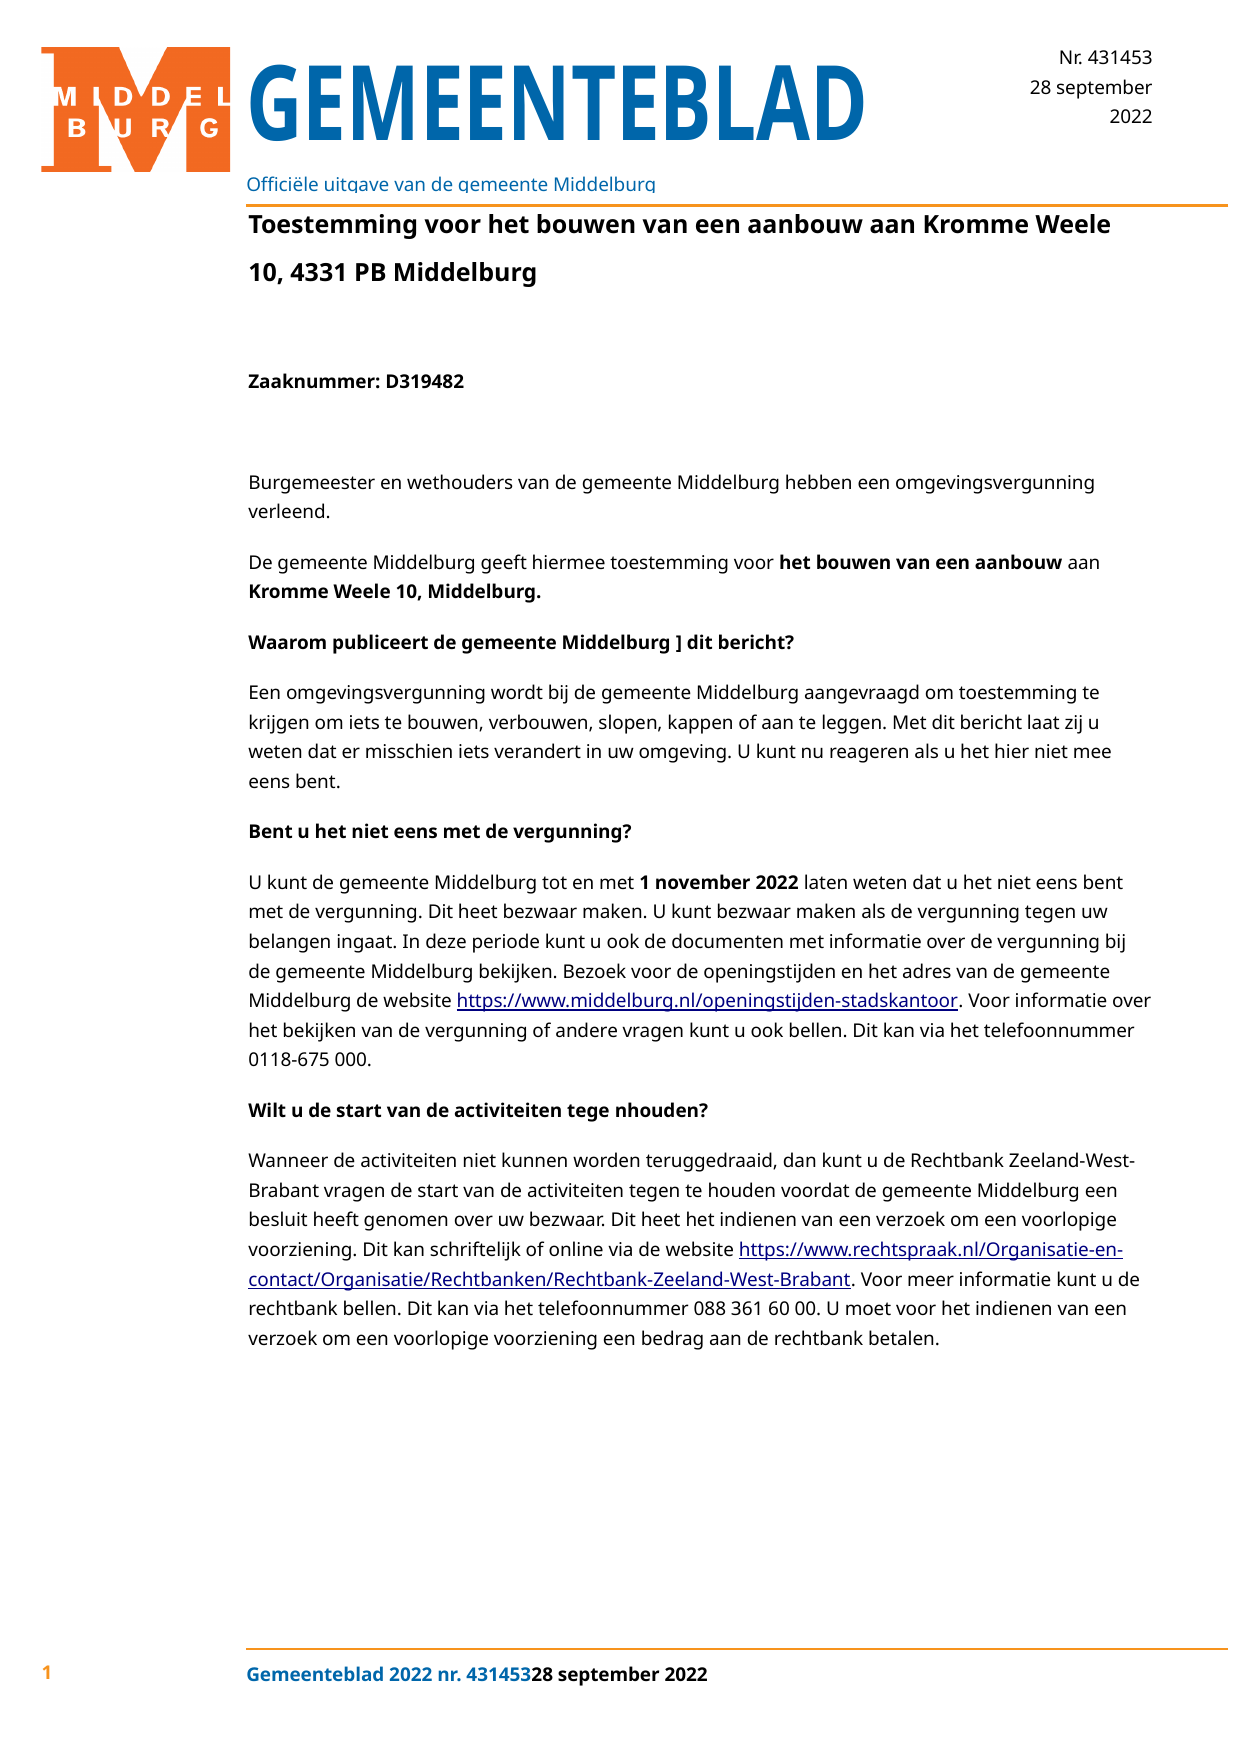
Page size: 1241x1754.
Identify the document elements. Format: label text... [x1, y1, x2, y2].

picture [41, 47, 231, 172]
text De gemeente Middelburg geeft hiermee toestemming voor het bouwen van een aanbouw aan Kromme Weele 10, Middelburg. [248, 549, 1152, 604]
text Zaaknummer: D319482 [248, 368, 1152, 394]
text Bent u het niet eens met de vergunning? [248, 819, 1152, 844]
text Wilt u de start van de activiteiten tege nhouden? [248, 1097, 1152, 1123]
text Toestemming voor het bouwen van een aanbouw aan Kromme Weele 10, 4331 PB Middelburg [248, 207, 1152, 288]
text Waarom publiceert de gemeente Middelburg ] dit bericht? [248, 629, 1152, 655]
text Burgemeester en wethouders van de gemeente Middelburg hebben een omgevingsvergunning verleend. [248, 469, 1152, 524]
text U kunt de gemeente Middelburg tot en met 1 november 2022 laten weten dat u het niet eens bent met de vergunning. Dit heet bezwaar maken. U kunt bezwaar maken als de vergunning tegen uw belangen ingaat. In deze periode kunt u ook de documenten met informatie over de vergunning bij de gemeente Middelburg bekijken. Bezoek voor de openingstijden en het adres van de gemeente Middelburg de website https://www.middelburg.nl/openingstijden-stadskantoor. Voor informatie over het bekijken van de vergunning of andere vragen kunt u ook bellen. Dit kan via het telefoonnummer 0118-675 000. [248, 869, 1152, 1072]
text Wanneer de activiteiten niet kunnen worden teruggedraaid, dan kunt u de Rechtbank Zeeland-West-Brabant vragen de start van de activiteiten tegen te houden voordat de gemeente Middelburg een besluit heeft genomen over uw bezwaar. Dit heet het indienen van een verzoek om een voorlopige voorziening. Dit kan schriftelijk of online via de website https://www.rechtspraak.nl/Organisatie-en-contact/Organisatie/Rechtbanken/Rechtbank-Zeeland-West-Brabant. Voor meer informatie kunt u de rechtbank bellen. Dit kan via het telefoonnummer 088 361 60 00. U moet voor het indienen van een verzoek om een voorlopige voorziening een bedrag aan de rechtbank betalen. [248, 1147, 1152, 1351]
text Een omgevingsvergunning wordt bij de gemeente Middelburg aangevraagd om toestemming te krijgen om iets te bouwen, verbouwen, slopen, kappen of aan te leggen. Met dit bericht laat zij u weten dat er misschien iets verandert in uw omgeving. U kunt nu reageren als u het hier niet mee eens bent. [248, 679, 1152, 794]
